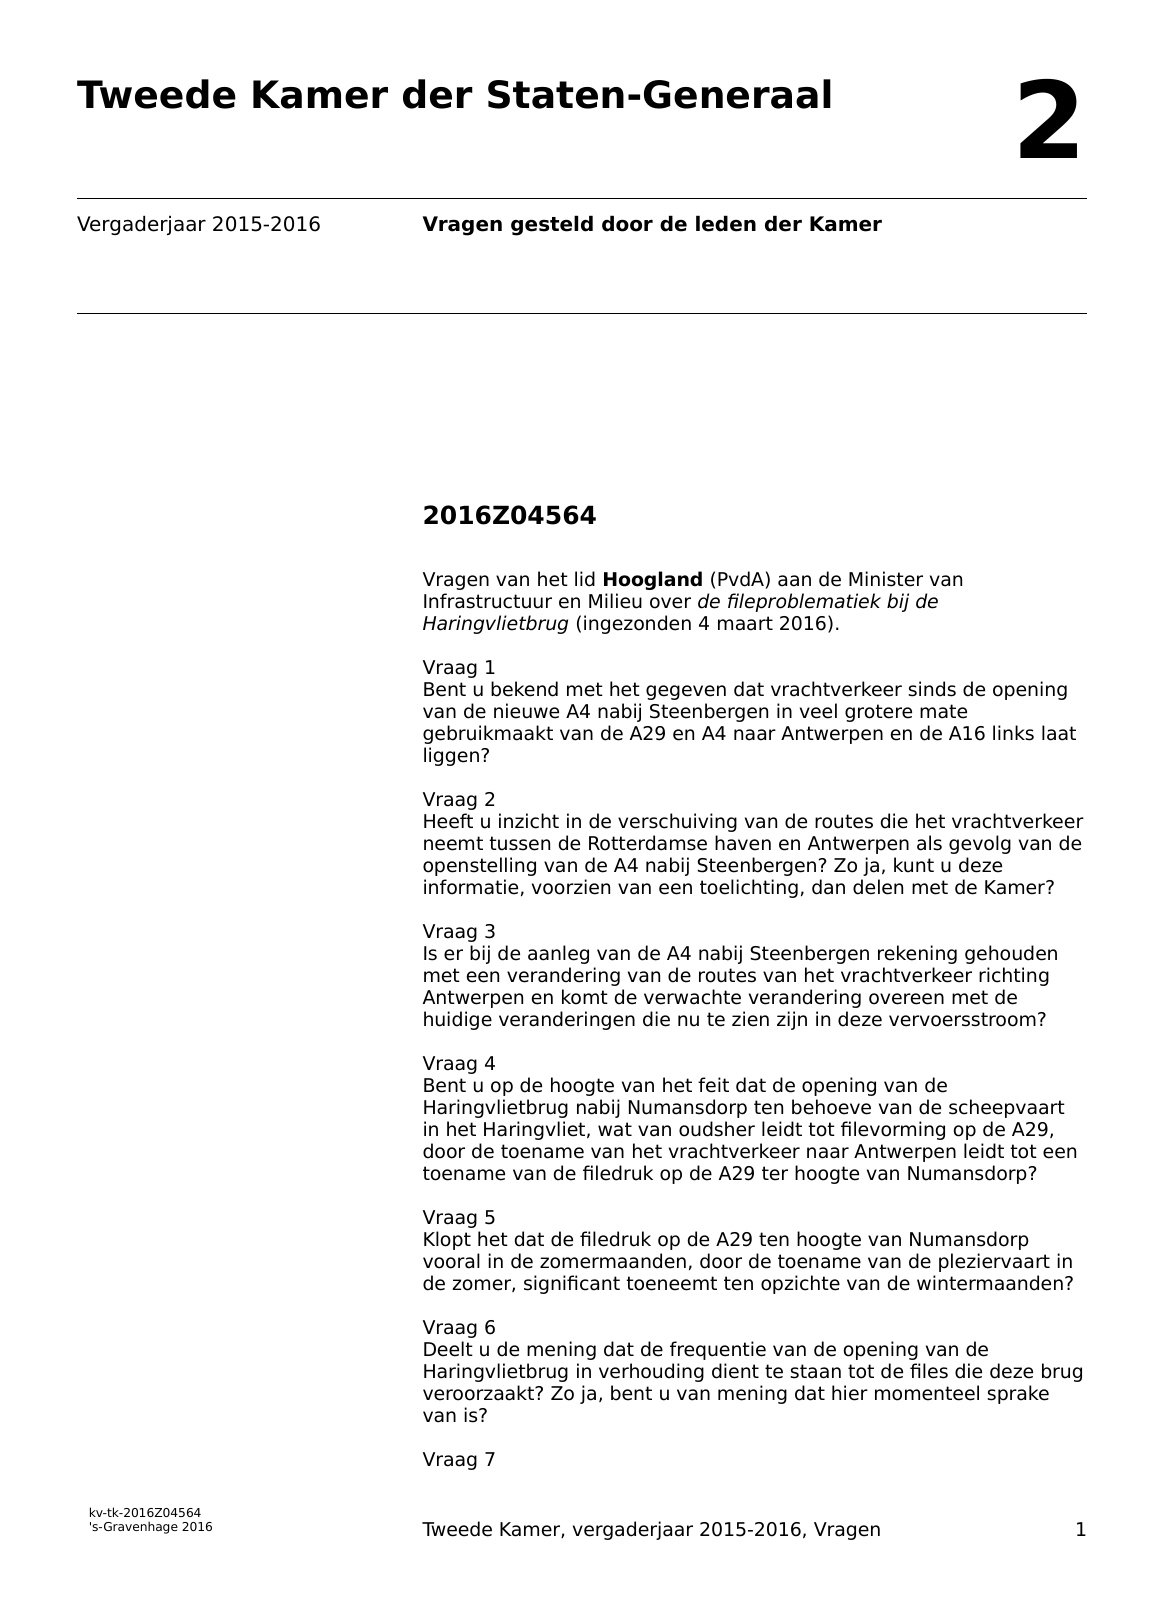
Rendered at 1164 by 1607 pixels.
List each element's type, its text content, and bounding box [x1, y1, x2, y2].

text Vragen van het lid Hoogland (PvdA) aan de Minister van Infrastructuur en Milieu over de fileproblematiek bij de Haringvlietbrug (ingezonden 4 maart 2016). [422, 569, 1087, 635]
table_cell Vergaderjaar 2015-2016 [77, 199, 422, 313]
text Deelt u de mening dat de frequentie van de opening van de Haringvlietbrug in verhouding dient te staan tot de files die deze brug veroorzaakt? Zo ja, bent u van mening dat hier momenteel sprake van is? [422, 1339, 1087, 1427]
text 's-Gravenhage 2016 [88, 1520, 323, 1534]
text 2016Z04564 [422, 501, 1087, 531]
text Bent u bekend met het gegeven dat vrachtverkeer sinds de opening van de nieuwe A4 nabij Steenbergen in veel grotere mate gebruikmaakt van de A29 en A4 naar Antwerpen en de A16 links laat liggen? [422, 679, 1087, 767]
text Vraag 2 [422, 789, 1087, 811]
text Vraag 3 [422, 921, 1087, 943]
text Vraag 6 [422, 1317, 1087, 1339]
text Heeft u inzicht in de verschuiving van de routes die het vrachtverkeer neemt tussen de Rotterdamse haven en Antwerpen als gevolg van de openstelling van de A4 nabij Steenbergen? Zo ja, kunt u deze informatie, voorzien van een toelichting, dan delen met de Kamer? [422, 811, 1087, 899]
text Vraag 4 [422, 1053, 1087, 1075]
table_header Tweede Kamer der Staten-Generaal [77, 59, 886, 198]
text Vraag 1 [422, 657, 1087, 679]
text Vraag 5 [422, 1207, 1087, 1229]
text Bent u op de hoogte van het feit dat de opening van de Haringvlietbrug nabij Numansdorp ten behoeve van de scheepvaart in het Haringvliet, wat van oudsher leidt tot filevorming op de A29, door de toename van het vrachtverkeer naar Antwerpen leidt tot een toename van de filedruk op de A29 ter hoogte van Numansdorp? [422, 1075, 1087, 1185]
text Klopt het dat de filedruk op de A29 ten hoogte van Numansdorp vooral in de zomermaanden, door de toename van de pleziervaart in de zomer, significant toeneemt ten opzichte van de wintermaanden? [422, 1229, 1087, 1295]
text kv-tk-2016Z04564 [88, 1506, 323, 1520]
table_cell Vragen gesteld door de leden der Kamer [422, 199, 1087, 313]
table_header 2 [886, 59, 1087, 198]
text Vraag 7 [422, 1449, 1087, 1471]
text Is er bij de aanleg van de A4 nabij Steenbergen rekening gehouden met een verandering van de routes van het vrachtverkeer richting Antwerpen en komt de verwachte verandering overeen met de huidige veranderingen die nu te zien zijn in deze vervoersstroom? [422, 943, 1087, 1031]
